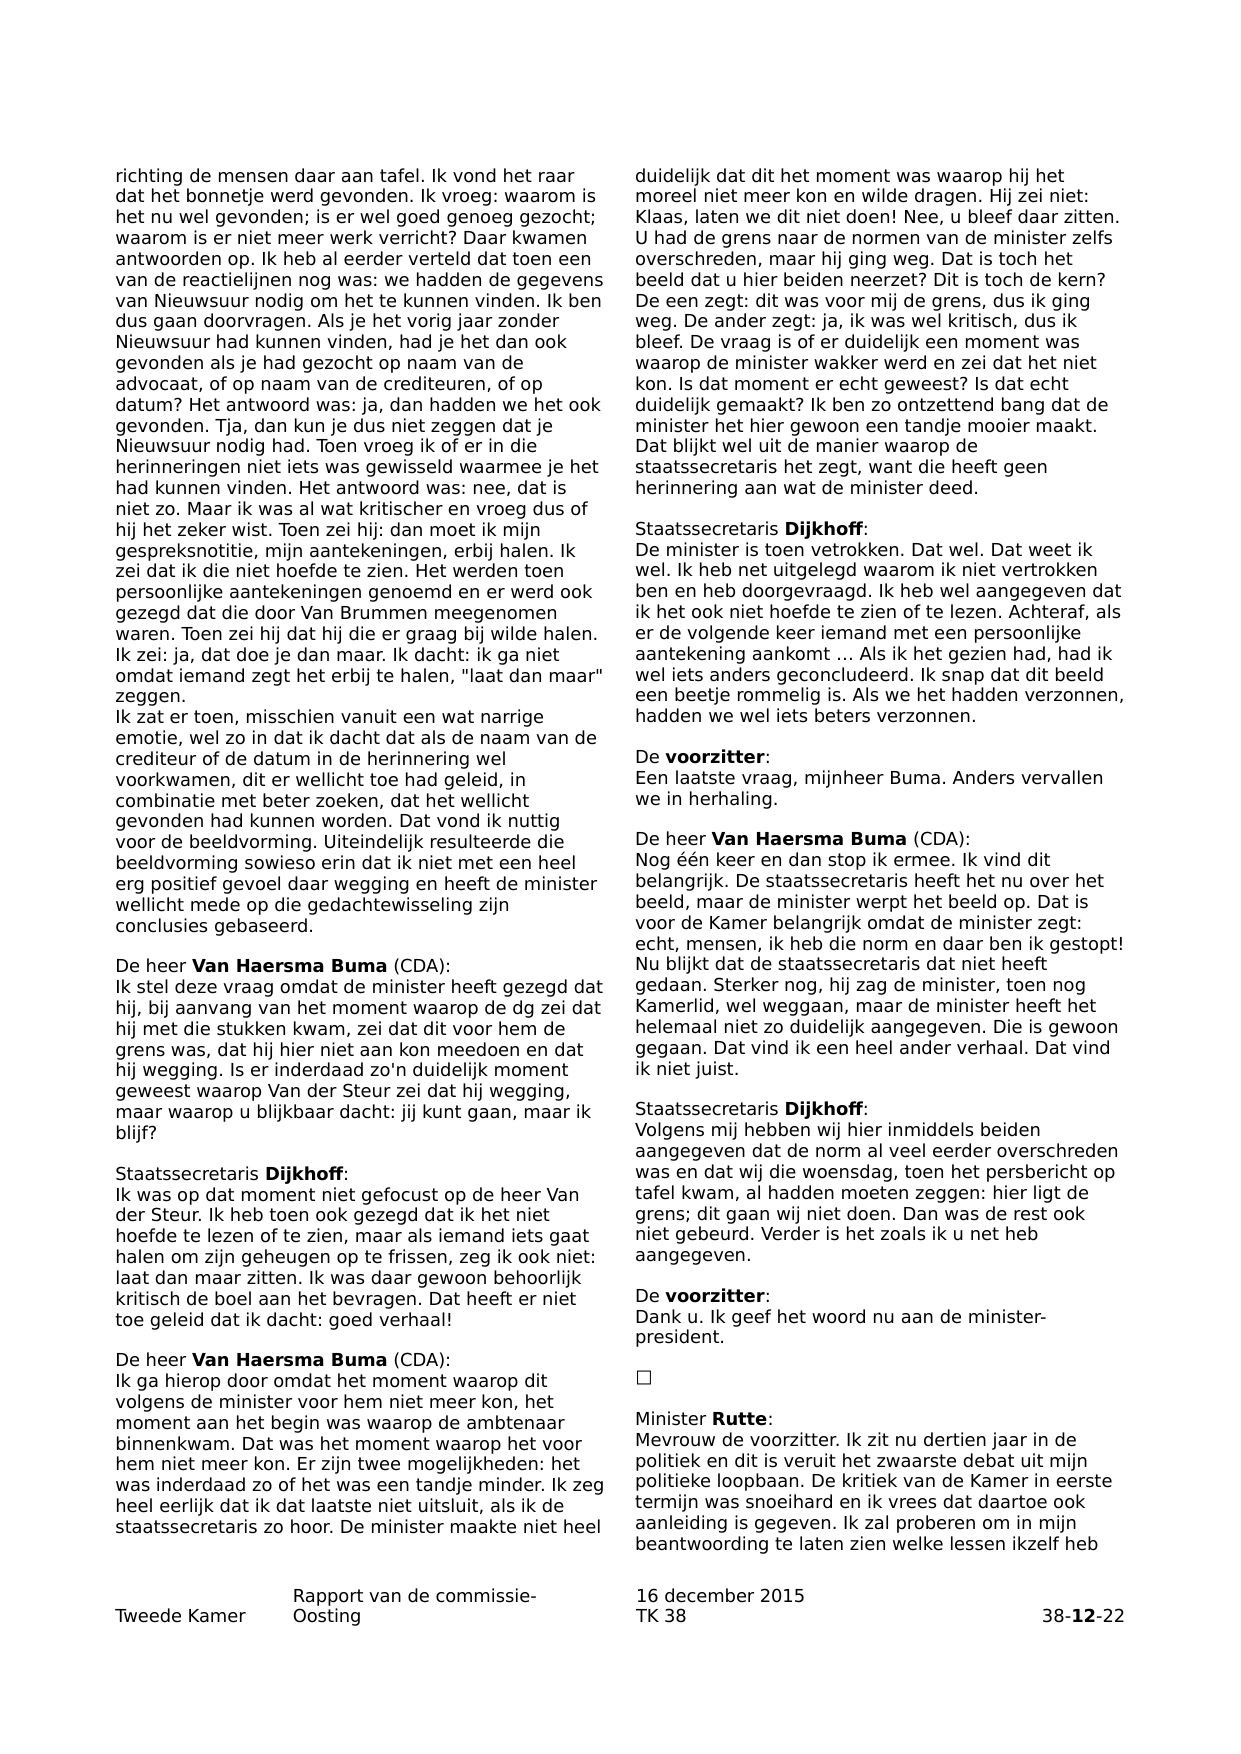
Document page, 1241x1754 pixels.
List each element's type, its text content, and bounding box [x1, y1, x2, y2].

text De minister is toen vetrokken. Dat wel. Dat weet ik wel. Ik heb net uitgelegd waarom ik niet vertrokken ben en heb doorgevraagd. Ik heb wel aangegeven dat ik het ook niet hoefde te zien of te lezen. Achteraf, als er de volgende keer iemand met een persoonlijke aantekening aankomt … Als ik het gezien had, had ik wel iets anders geconcludeerd. Ik snap dat dit beeld een beetje rommelig is. Als we het hadden verzonnen, hadden we wel iets beters verzonnen. [635, 539, 1125, 727]
text Volgens mij hebben wij hier inmiddels beiden aangegeven dat de norm al veel eerder overschreden was en dat wij die woensdag, toen het persbericht op tafel kwam, al hadden moeten zeggen: hier ligt de grens; dit gaan wij niet doen. Dan was de rest ook niet gebeurd. Verder is het zoals ik u net heb aangegeven. [635, 1120, 1125, 1266]
text richting de mensen daar aan tafel. Ik vond het raar dat het bonnetje werd gevonden. Ik vroeg: waarom is het nu wel gevonden; is er wel goed genoeg gezocht; waarom is er niet meer werk verricht? Daar kwamen antwoorden op. Ik heb al eerder verteld dat toen een van de reactielijnen nog was: we hadden de gegevens van Nieuwsuur nodig om het te kunnen vinden. Ik ben dus gaan doorvragen. Als je het vorig jaar zonder Nieuwsuur had kunnen vinden, had je het dan ook gevonden als je had gezocht op naam van de advocaat, of op naam van de crediteuren, of op datum? Het antwoord was: ja, dan hadden we het ook gevonden. Tja, dan kun je dus niet zeggen dat je Nieuwsuur nodig had. Toen vroeg ik of er in die herinneringen niet iets was gewisseld waarmee je het had kunnen vinden. Het antwoord was: nee, dat is niet zo. Maar ik was al wat kritischer en vroeg dus of hij het zeker wist. Toen zei hij: dan moet ik mijn gespreksnotitie, mijn aantekeningen, erbij halen. Ik zei dat ik die niet hoefde te zien. Het werden toen persoonlijke aantekeningen genoemd en er werd ook gezegd dat die door Van Brummen meegenomen waren. Toen zei hij dat hij die er graag bij wilde halen. Ik zei: ja, dat doe je dan maar. Ik dacht: ik ga niet omdat iemand zegt het erbij te halen, "laat dan maar" zeggen. [115, 165, 605, 707]
text ⬜ [635, 1368, 1125, 1389]
text De heer Van Haersma Buma (CDA): [635, 829, 1125, 850]
text Ik stel deze vraag omdat de minister heeft gezegd dat hij, bij aanvang van het moment waarop de dg zei dat hij met die stukken kwam, zei dat dit voor hem de grens was, dat hij hier niet aan kon meedoen en dat hij wegging. Is er inderdaad zo'n duidelijk moment geweest waarop Van der Steur zei dat hij wegging, maar waarop u blijkbaar dacht: jij kunt gaan, maar ik blijf? [115, 977, 605, 1143]
text Ik zat er toen, misschien vanuit een wat narrige emotie, wel zo in dat ik dacht dat als de naam van de crediteur of de datum in de herinnering wel voorkwamen, dit er wellicht toe had geleid, in combinatie met beter zoeken, dat het wellicht gevonden had kunnen worden. Dat vond ik nuttig voor de beeldvorming. Uiteindelijk resulteerde die beeldvorming sowieso erin dat ik niet met een heel erg positief gevoel daar wegging en heeft de minister wellicht mede op die gedachtewisseling zijn conclusies gebaseerd. [115, 707, 605, 936]
text Nog één keer en dan stop ik ermee. Ik vind dit belangrijk. De staatssecretaris heeft het nu over het beeld, maar de minister werpt het beeld op. Dat is voor de Kamer belangrijk omdat de minister zegt: echt, mensen, ik heb die norm en daar ben ik gestopt! Nu blijkt dat de staatssecretaris dat niet heeft gedaan. Sterker nog, hij zag de minister, toen nog Kamerlid, wel weggaan, maar de minister heeft het helemaal niet zo duidelijk aangegeven. Die is gewoon gegaan. Dat vind ik een heel ander verhaal. Dat vind ik niet juist. [635, 850, 1125, 1079]
text De voorzitter: [635, 1286, 1125, 1306]
text Ik ga hierop door omdat het moment waarop dit volgens de minister voor hem niet meer kon, het moment aan het begin was waarop de ambtenaar binnenkwam. Dat was het moment waarop het voor hem niet meer kon. Er zijn twee mogelijkheden: het was inderdaad zo of het was een tandje minder. Ik zeg heel eerlijk dat ik dat laatste niet uitsluit, als ik de staatssecretaris zo hoor. De minister maakte niet heel [115, 1371, 605, 1537]
text Ik was op dat moment niet gefocust op de heer Van der Steur. Ik heb toen ook gezegd dat ik het niet hoefde te lezen of te zien, maar als iemand iets gaat halen om zijn geheugen op te frissen, zeg ik ook niet: laat dan maar zitten. Ik was daar gewoon behoorlijk kritisch de boel aan het bevragen. Dat heeft er niet toe geleid dat ik dacht: goed verhaal! [115, 1184, 605, 1330]
text Minister Rutte: [635, 1409, 1125, 1429]
text Staatssecretaris Dijkhoff: [635, 1099, 1125, 1120]
text De heer Van Haersma Buma (CDA): [115, 1350, 605, 1371]
text duidelijk dat dit het moment was waarop hij het moreel niet meer kon en wilde dragen. Hij zei niet: Klaas, laten we dit niet doen! Nee, u bleef daar zitten. U had de grens naar de normen van de minister zelfs overschreden, maar hij ging weg. Dat is toch het beeld dat u hier beiden neerzet? Dit is toch de kern? De een zegt: dit was voor mij de grens, dus ik ging weg. De ander zegt: ja, ik was wel kritisch, dus ik bleef. De vraag is of er duidelijk een moment was waarop de minister wakker werd en zei dat het niet kon. Is dat moment er echt geweest? Is dat echt duidelijk gemaakt? Ik ben zo ontzettend bang dat de minister het hier gewoon een tandje mooier maakt. Dat blijkt wel uit de manier waarop de staatssecretaris het zegt, want die heeft geen herinnering aan wat de minister deed. [635, 165, 1125, 499]
text Mevrouw de voorzitter. Ik zit nu dertien jaar in de politiek en dit is veruit het zwaarste debat uit mijn politieke loopbaan. De kritiek van de Kamer in eerste termijn was snoeihard en ik vrees dat daartoe ook aanleiding is gegeven. Ik zal proberen om in mijn beantwoording te laten zien welke lessen ikzelf heb [635, 1429, 1125, 1554]
text De heer Van Haersma Buma (CDA): [115, 956, 605, 977]
text De voorzitter: [635, 747, 1125, 768]
text Dank u. Ik geef het woord nu aan de minister-president. [635, 1306, 1125, 1348]
text Staatssecretaris Dijkhoff: [115, 1163, 605, 1184]
text Een laatste vraag, mijnheer Buma. Anders vervallen we in herhaling. [635, 768, 1125, 809]
text Staatssecretaris Dijkhoff: [635, 519, 1125, 539]
